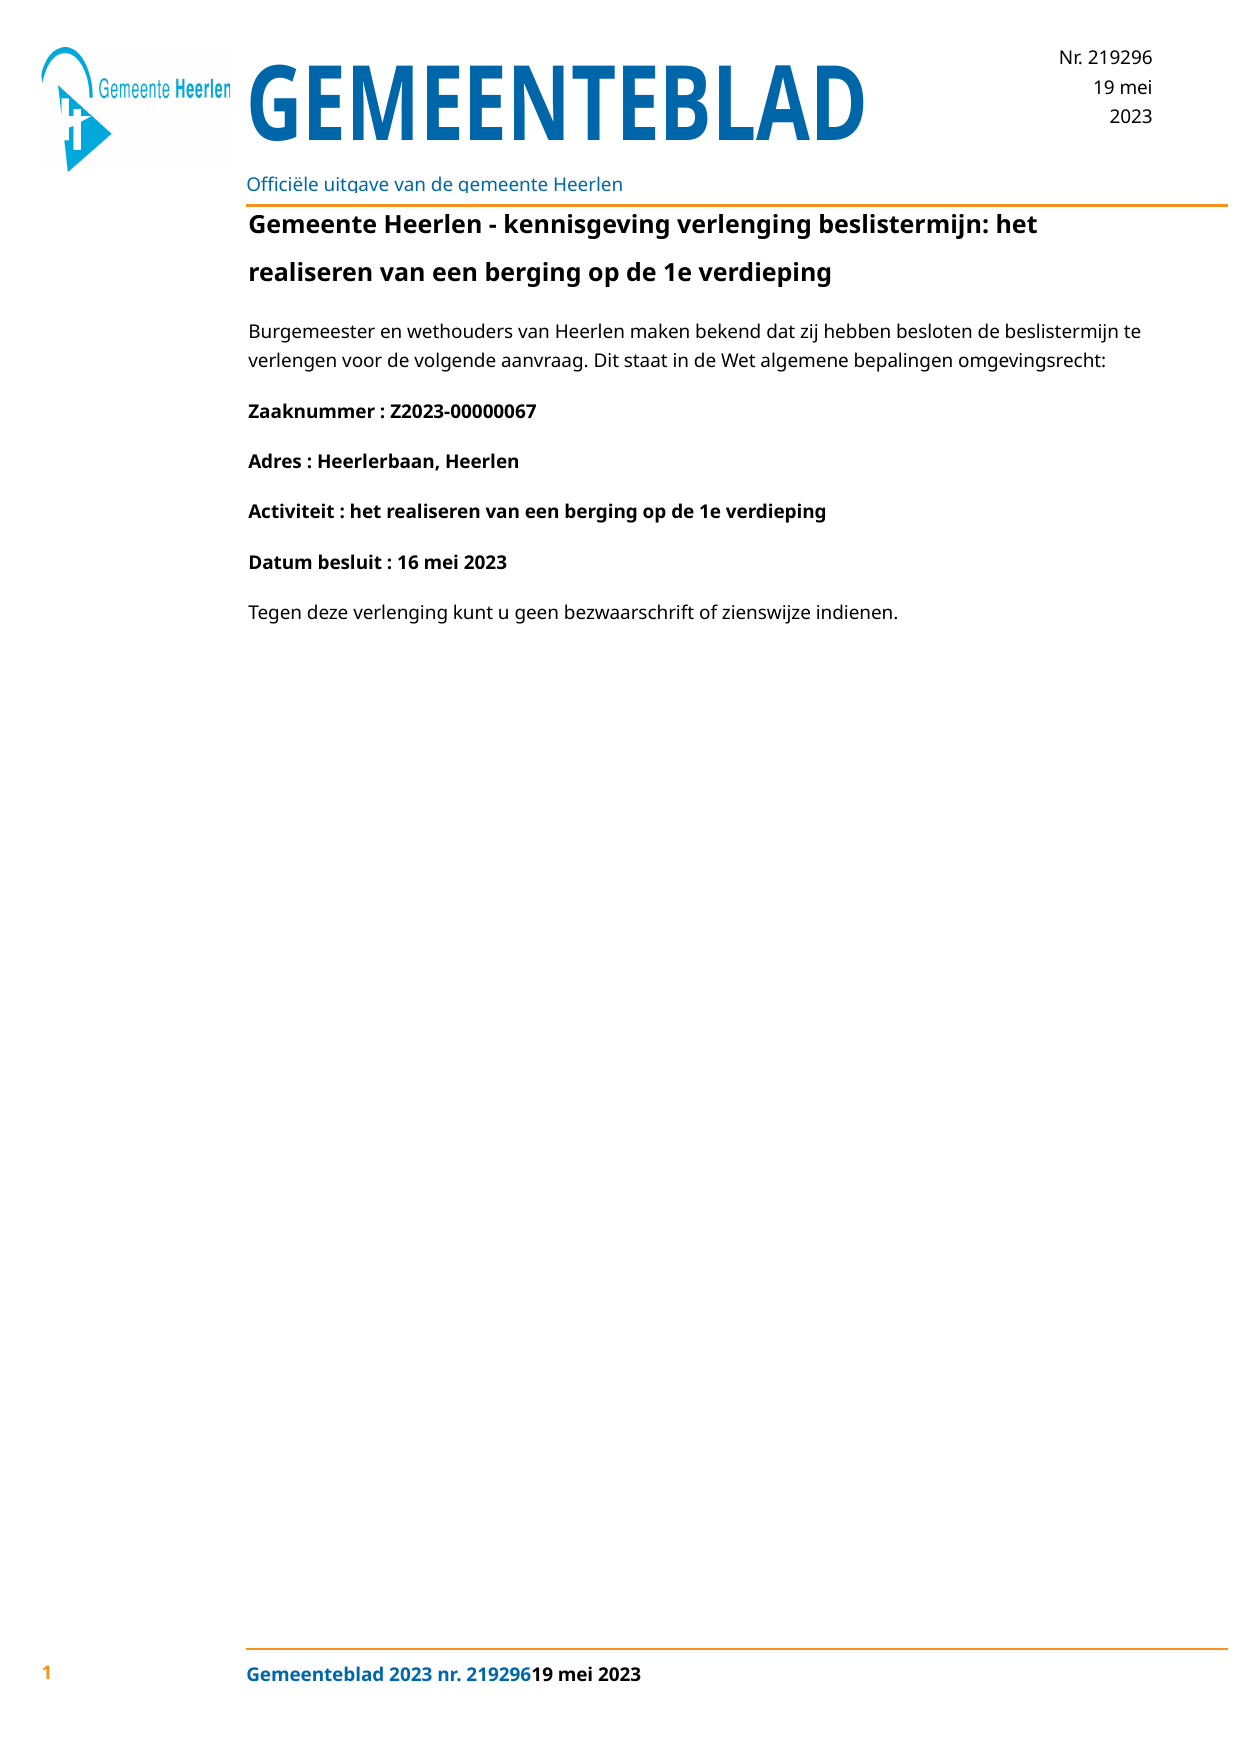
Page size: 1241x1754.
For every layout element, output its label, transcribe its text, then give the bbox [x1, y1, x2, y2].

picture [41, 47, 231, 172]
text Activiteit : het realiseren van een berging op de 1e verdieping [248, 499, 1152, 524]
text Datum besluit : 16 mei 2023 [248, 549, 1152, 575]
text Tegen deze verlenging kunt u geen bezwaarschrift of zienswijze indienen. [248, 599, 1152, 625]
text Burgemeester en wethouders van Heerlen maken bekend dat zij hebben besloten de beslistermijn te verlengen voor de volgende aanvraag. Dit staat in de Wet algemene bepalingen omgevingsrecht: [248, 318, 1152, 373]
text Adres : Heerlerbaan, Heerlen [248, 448, 1152, 474]
text Gemeente Heerlen - kennisgeving verlenging beslistermijn: het realiseren van een berging op de 1e verdieping [248, 207, 1152, 288]
picture [41, 47, 59, 70]
text Zaaknummer : Z2023-00000067 [248, 398, 1152, 424]
